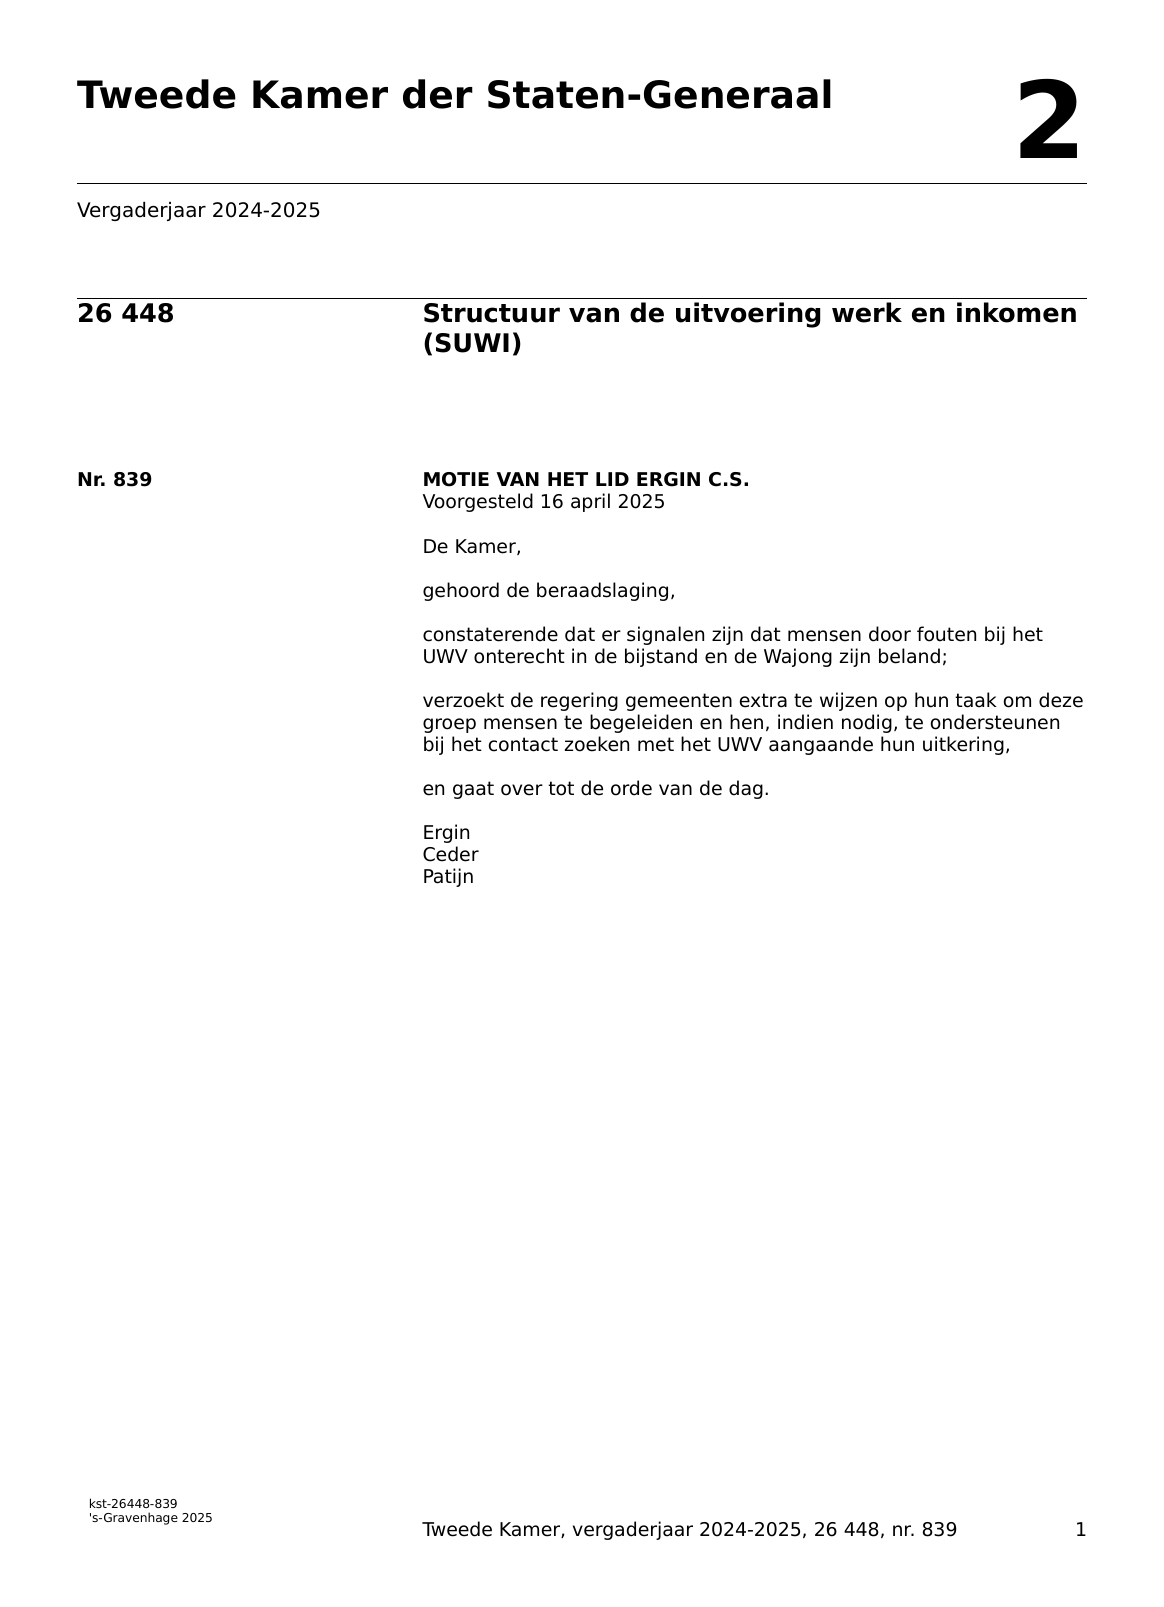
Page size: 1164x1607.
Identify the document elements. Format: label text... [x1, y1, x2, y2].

text 's-Gravenhage 2025 [88, 1511, 323, 1525]
table_header Tweede Kamer der Staten-Generaal [77, 59, 886, 183]
text kst-26448-839 [88, 1497, 323, 1511]
text gehoord de beraadslaging, [422, 580, 1087, 602]
text Voorgesteld 16 april 2025 [422, 491, 1087, 513]
subtitle Nr. 839 MOTIE VAN HET LID ERGIN C.S. [77, 469, 1087, 491]
subtitle 26 448 Structuur van de uitvoering werk en inkomen (SUWI) [77, 299, 1087, 358]
text en gaat over tot de orde van de dag. [422, 778, 1087, 800]
table_cell Vergaderjaar 2024-2025 [77, 184, 1087, 298]
text verzoekt de regering gemeenten extra te wijzen op hun taak om deze groep mensen te begeleiden en hen, indien nodig, te ondersteunen bij het contact zoeken met het UWV aangaande hun uitkering, [422, 690, 1087, 756]
text Ceder [422, 844, 1087, 866]
text De Kamer, [422, 536, 1087, 557]
table_header 2 [886, 59, 1087, 183]
text Ergin [422, 822, 1087, 844]
text constaterende dat er signalen zijn dat mensen door fouten bij het UWV onterecht in de bijstand en de Wajong zijn beland; [422, 624, 1087, 668]
text Patijn [422, 866, 1087, 888]
